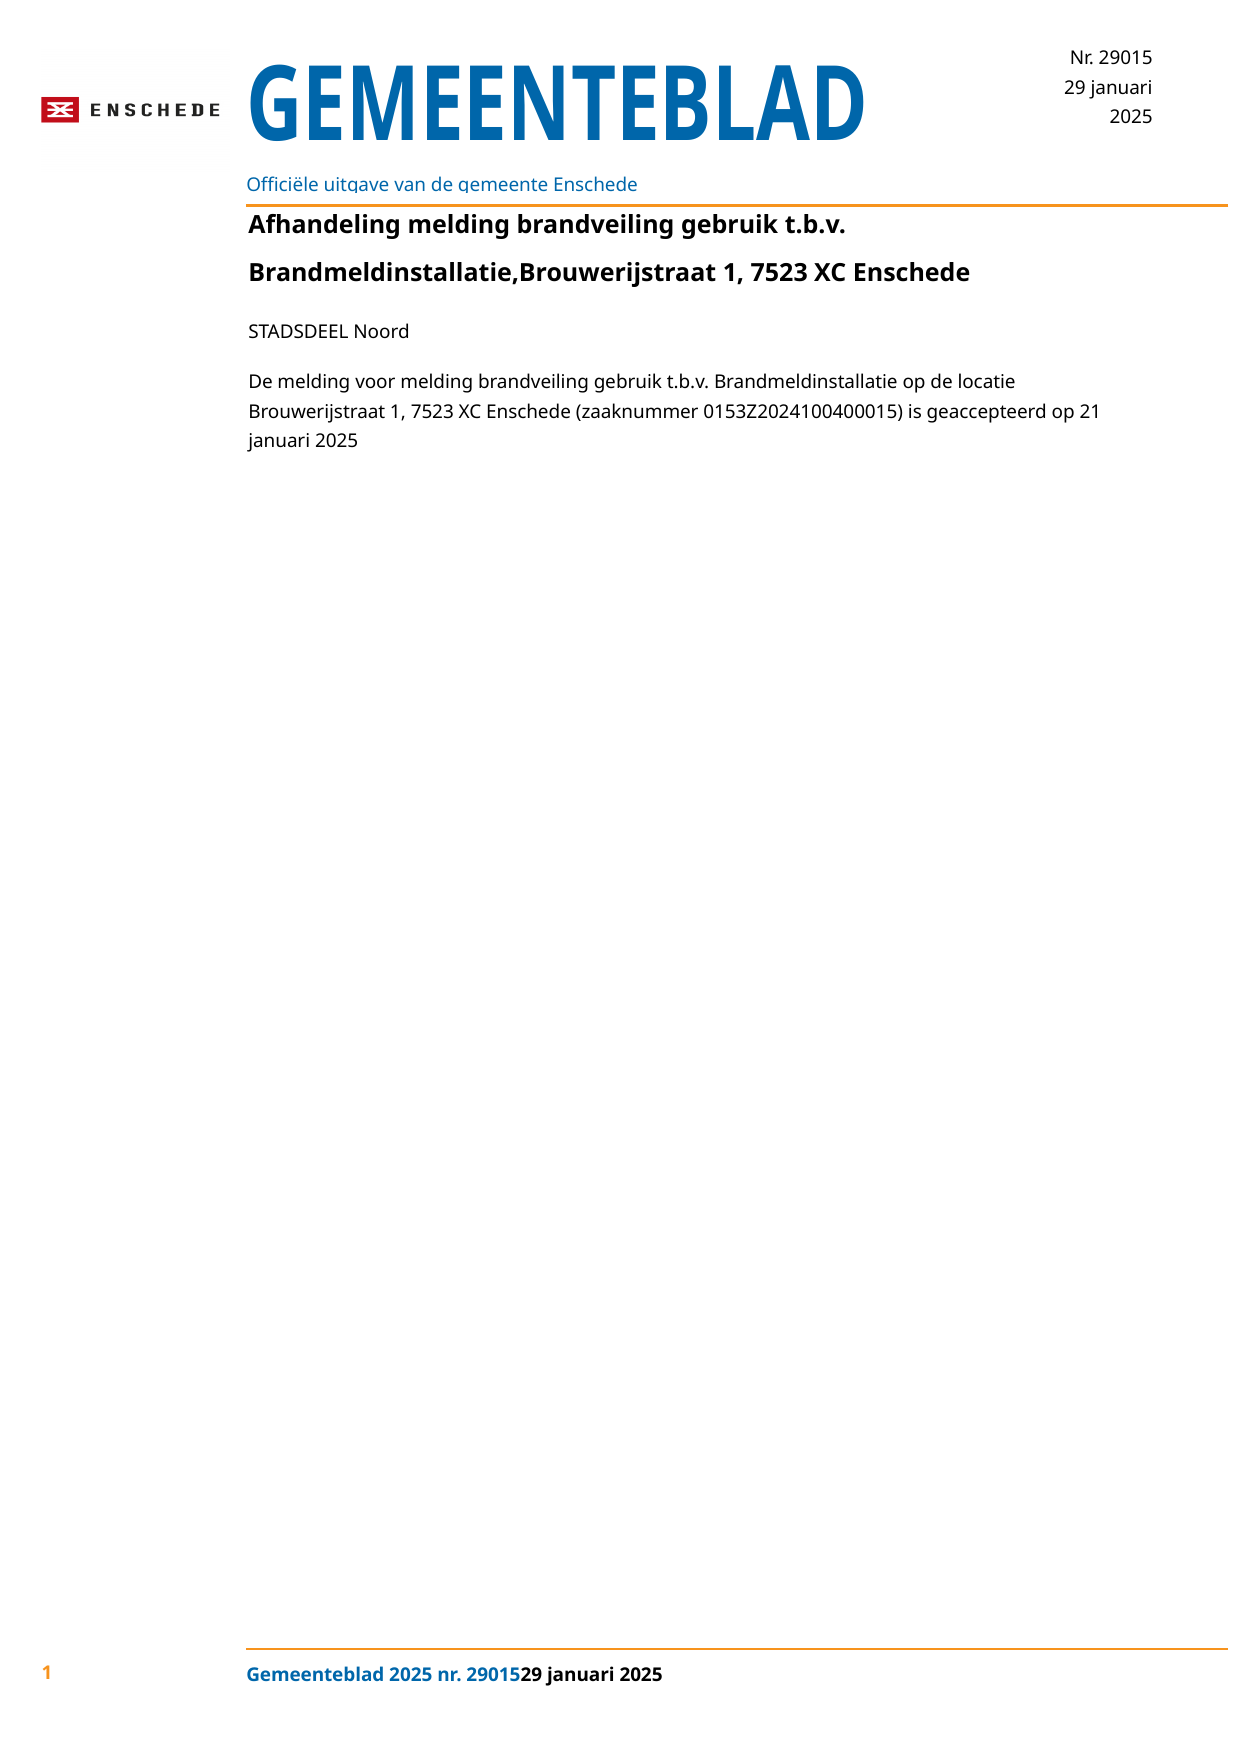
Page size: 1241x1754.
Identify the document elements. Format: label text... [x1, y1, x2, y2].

text De melding voor melding brandveiling gebruik t.b.v. Brandmeldinstallatie op de locatie Brouwerijstraat 1, 7523 XC Enschede (zaaknummer 0153Z2024100400015) is geaccepteerd op 21 januari 2025 [248, 368, 1152, 453]
text Afhandeling melding brandveiling gebruik t.b.v. Brandmeldinstallatie,Brouwerijstraat 1, 7523 XC Enschede [248, 207, 1152, 288]
text STADSDEEL Noord [248, 318, 1152, 344]
picture [41, 47, 231, 172]
